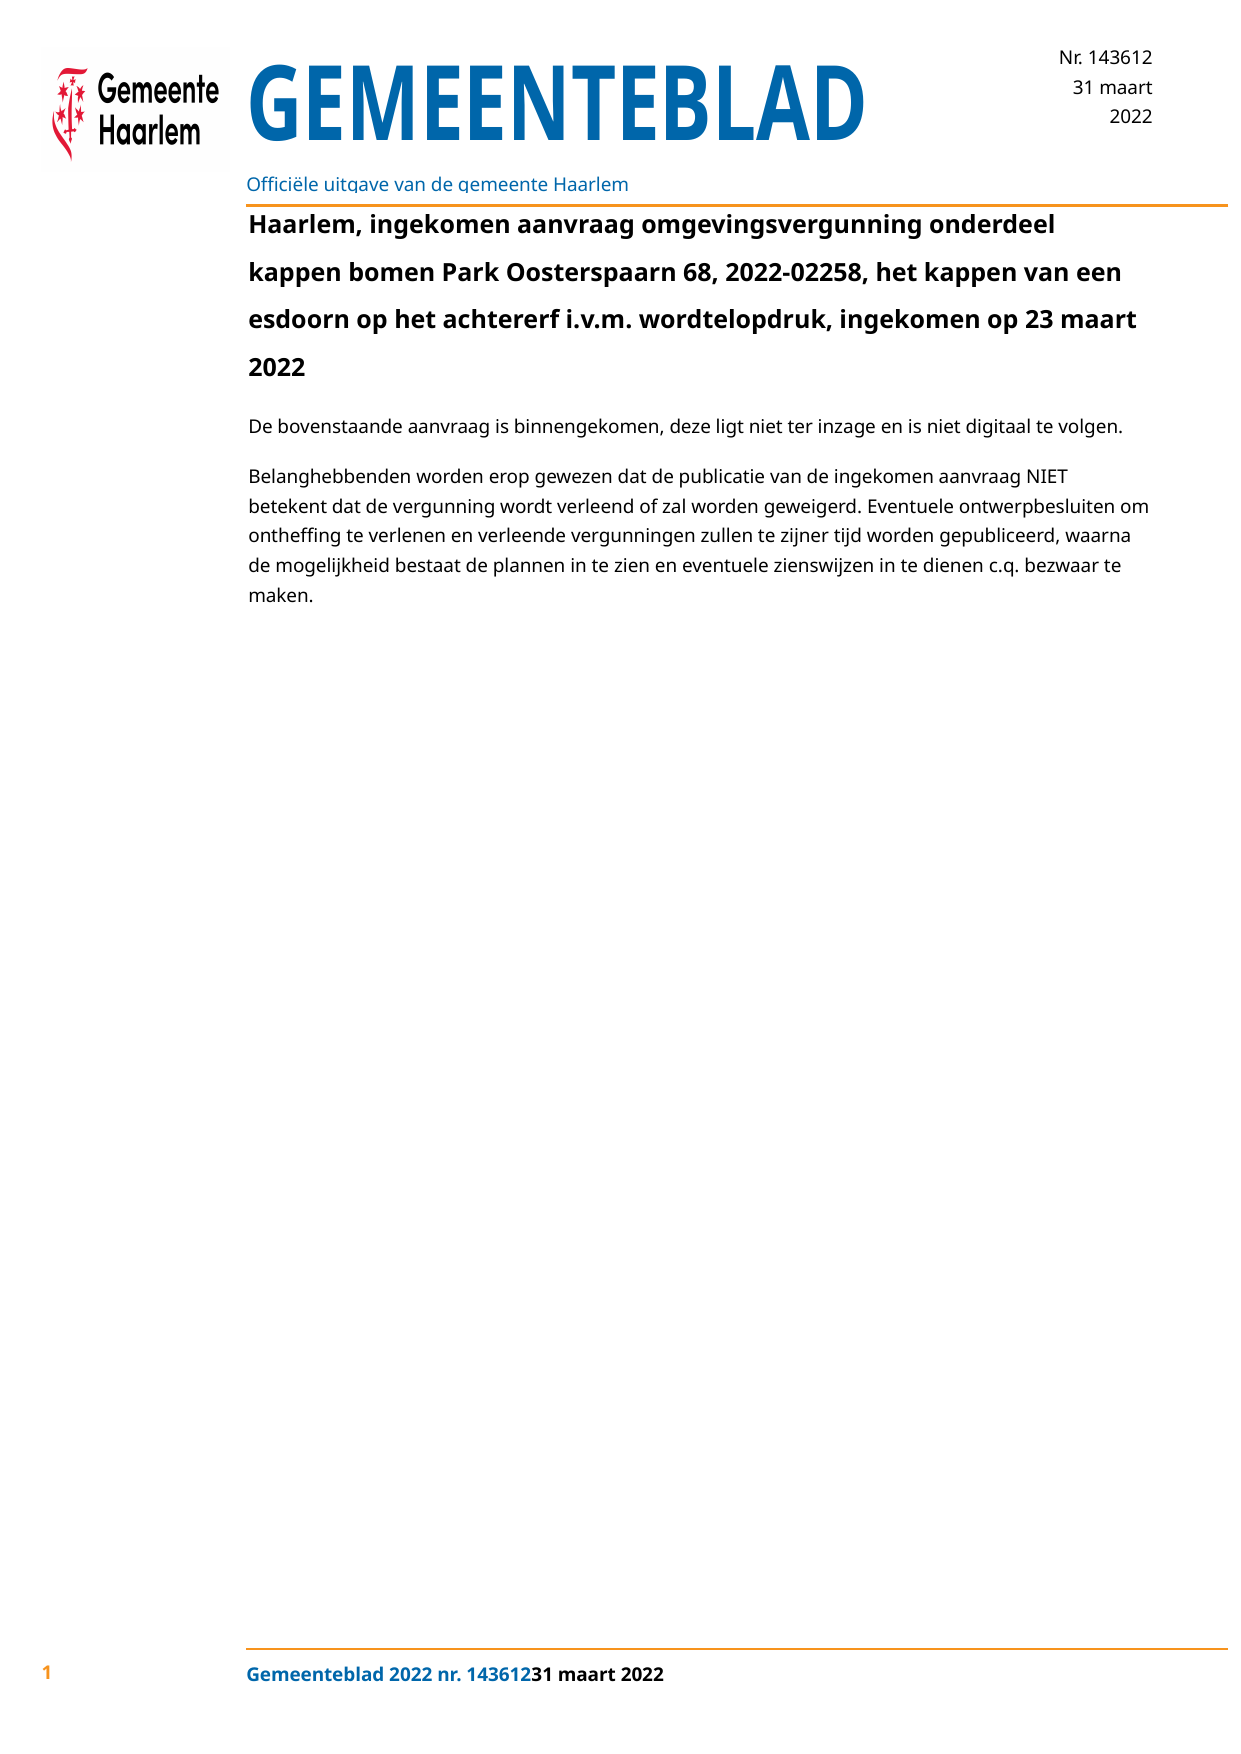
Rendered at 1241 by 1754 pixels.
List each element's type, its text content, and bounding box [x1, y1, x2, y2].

text Belanghebbenden worden erop gewezen dat de publicatie van de ingekomen aanvraag NIET betekent dat de vergunning wordt verleend of zal worden geweigerd. Eventuele ontwerpbesluiten om ontheffing te verlenen en verleende vergunningen zullen te zijner tijd worden gepubliceerd, waarna de mogelijkheid bestaat de plannen in te zien en eventuele zienswijzen in te dienen c.q. bezwaar te maken. [248, 463, 1152, 608]
text Haarlem, ingekomen aanvraag omgevingsvergunning onderdeel kappen bomen Park Oosterspaarn 68, 2022-02258, het kappen van een esdoorn op het achtererf i.v.m. wordtelopdruk, ingekomen op 23 maart 2022 [248, 207, 1152, 384]
text De bovenstaande aanvraag is binnengekomen, deze ligt niet ter inzage en is niet digitaal te volgen. [248, 413, 1152, 439]
picture [41, 47, 231, 172]
